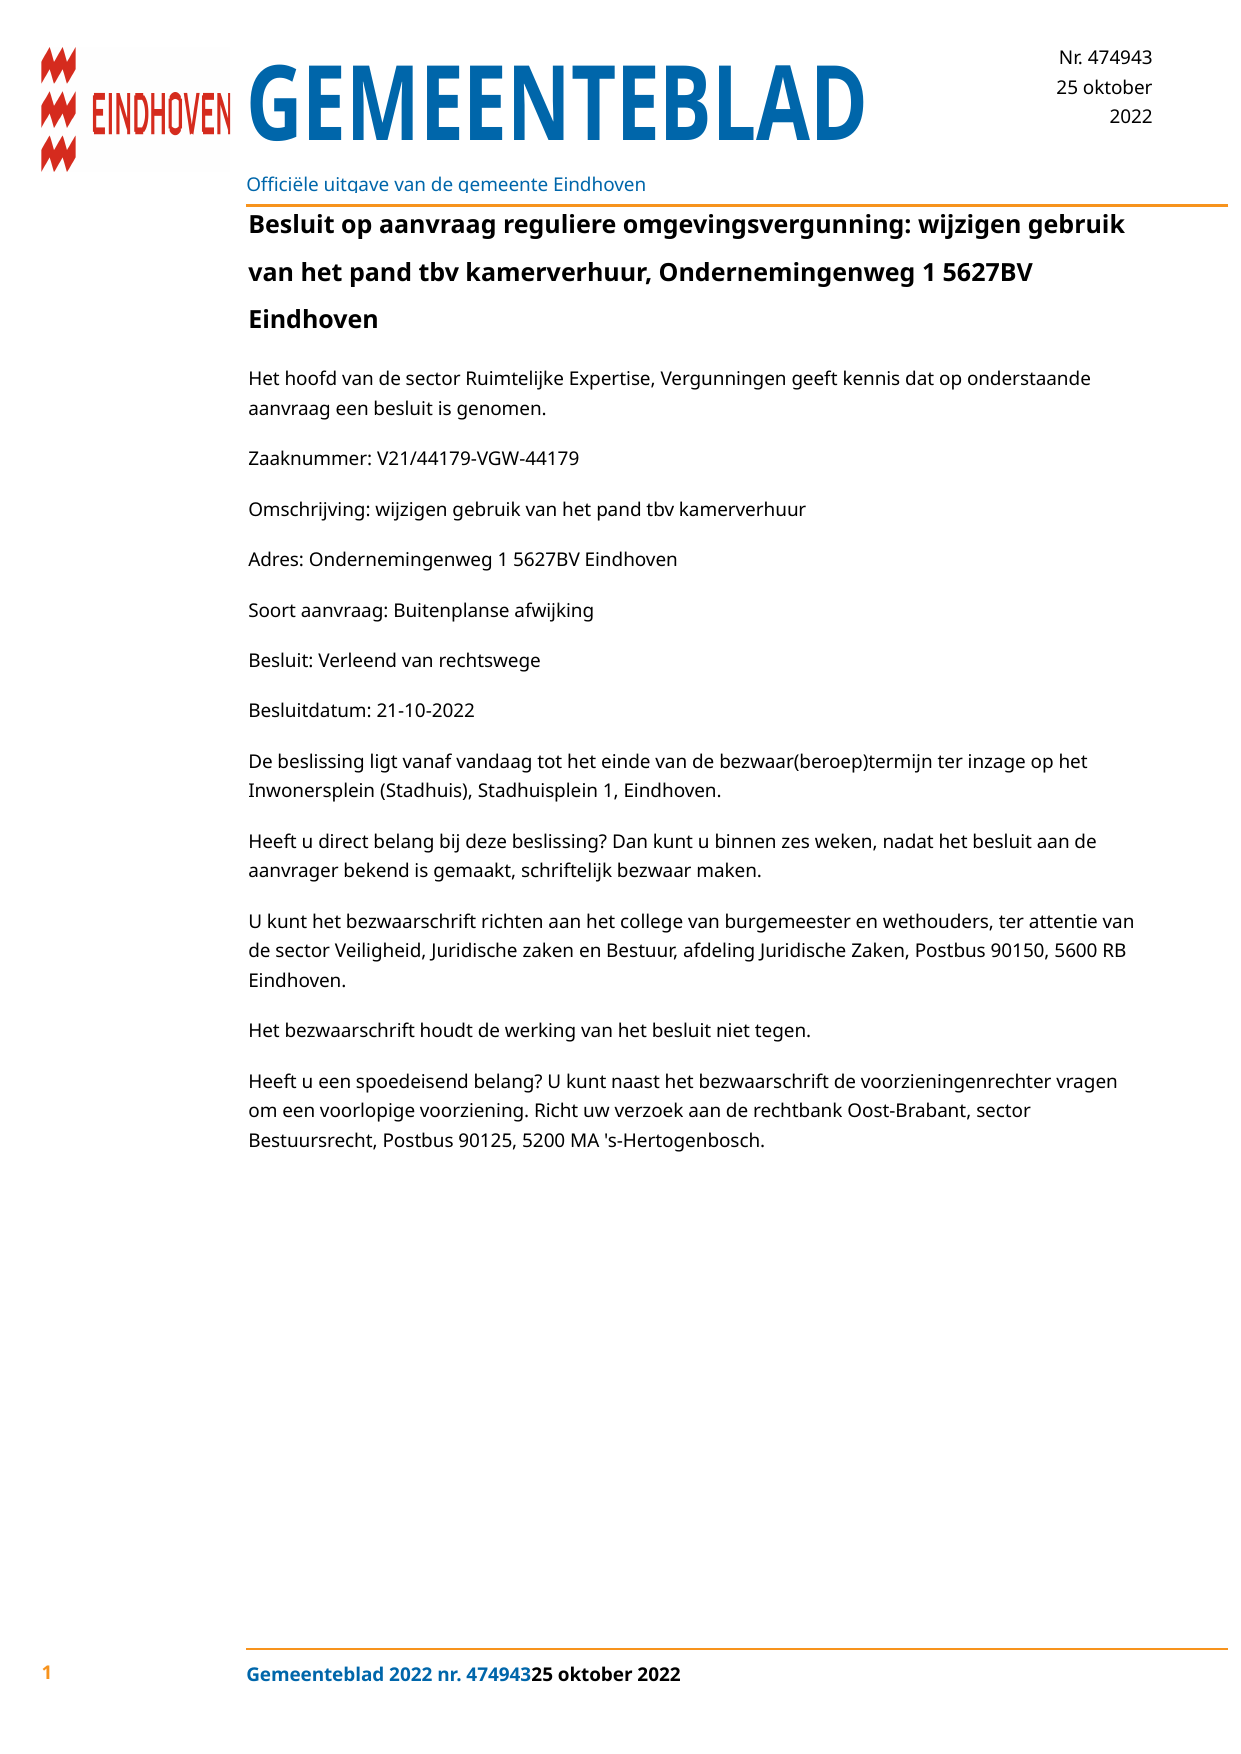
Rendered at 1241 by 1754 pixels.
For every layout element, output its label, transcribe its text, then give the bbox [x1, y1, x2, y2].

text Het bezwaarschrift houdt de werking van het besluit niet tegen. [248, 1018, 1152, 1043]
text Heeft u direct belang bij deze beslissing? Dan kunt u binnen zes weken, nadat het besluit aan de aanvrager bekend is gemaakt, schriftelijk bezwaar maken. [248, 828, 1152, 883]
text Adres: Ondernemingenweg 1 5627BV Eindhoven [248, 546, 1152, 572]
text Heeft u een spoedeisend belang? U kunt naast het bezwaarschrift de voorzieningenrechter vragen om een voorlopige voorziening. Richt uw verzoek aan de rechtbank Oost-Brabant, sector Bestuursrecht, Postbus 90125, 5200 MA 's-Hertogenbosch. [248, 1068, 1152, 1153]
text U kunt het bezwaarschrift richten aan het college van burgemeester en wethouders, ter attentie van de sector Veiligheid, Juridische zaken en Bestuur, afdeling Juridische Zaken, Postbus 90150, 5600 RB Eindhoven. [248, 908, 1152, 993]
text Besluitdatum: 21-10-2022 [248, 698, 1152, 723]
text Besluit op aanvraag reguliere omgevingsvergunning: wijzigen gebruik van het pand tbv kamerverhuur, Ondernemingenweg 1 5627BV Eindhoven [248, 207, 1152, 336]
text De beslissing ligt vanaf vandaag tot het einde van de bezwaar(beroep)termijn ter inzage op het Inwonersplein (Stadhuis), Stadhuisplein 1, Eindhoven. [248, 748, 1152, 803]
text Besluit: Verleend van rechtswege [248, 647, 1152, 673]
text Soort aanvraag: Buitenplanse afwijking [248, 597, 1152, 622]
text Omschrijving: wijzigen gebruik van het pand tbv kamerverhuur [248, 496, 1152, 522]
text Het hoofd van de sector Ruimtelijke Expertise, Vergunningen geeft kennis dat op onderstaande aanvraag een besluit is genomen. [248, 366, 1152, 421]
text Zaaknummer: V21/44179-VGW-44179 [248, 446, 1152, 471]
picture [41, 47, 231, 172]
